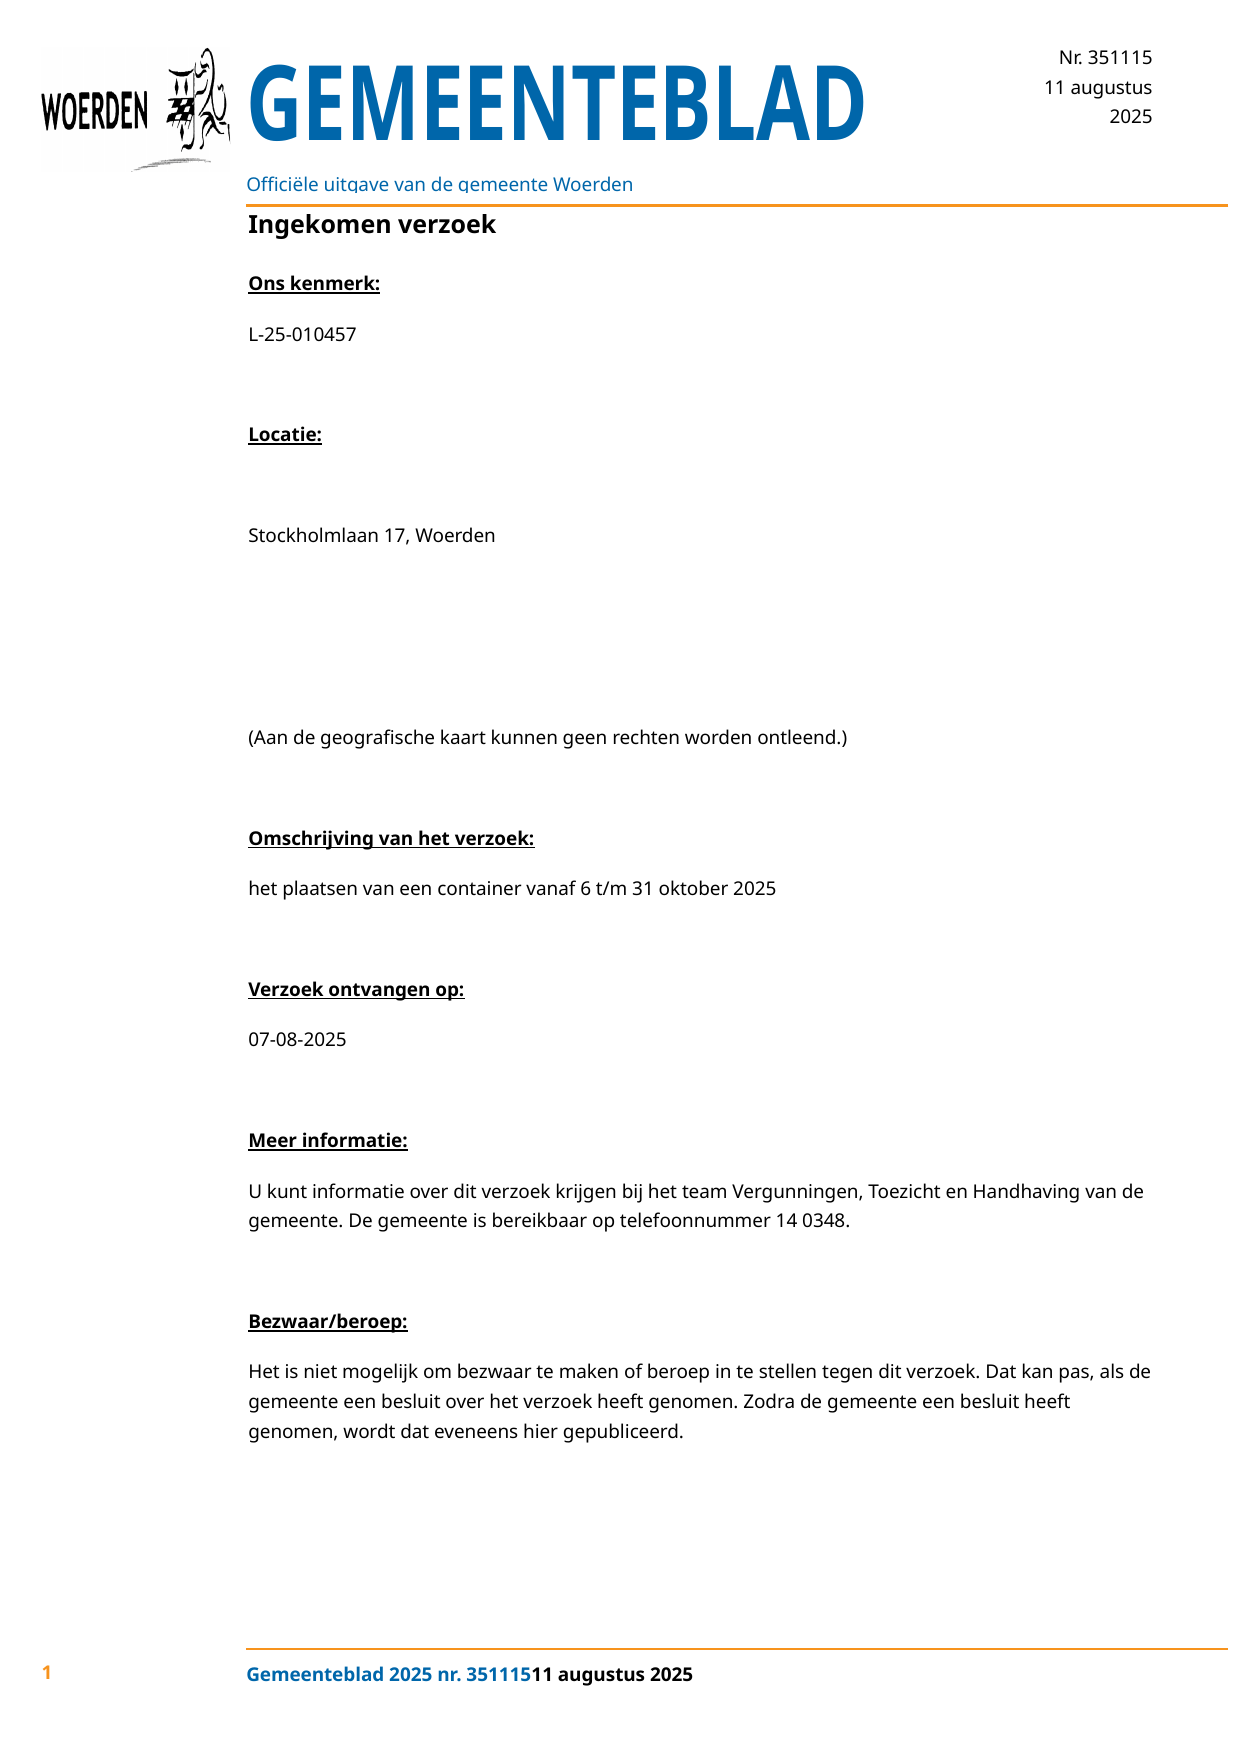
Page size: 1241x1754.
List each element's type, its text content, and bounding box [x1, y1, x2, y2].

text Verzoek ontvangen op: [248, 976, 1152, 1002]
text (Aan de geografische kaart kunnen geen rechten worden ontleend.) [248, 724, 1152, 750]
text Locatie: [248, 422, 1152, 447]
text Het is niet mogelijk om bezwaar te maken of beroep in te stellen tegen dit verzoek. Dat kan pas, als de gemeente een besluit over het verzoek heeft genomen. Zodra de gemeente een besluit heeft genomen, wordt dat eveneens hier gepubliceerd. [248, 1359, 1152, 1443]
picture [41, 47, 231, 172]
text Ingekomen verzoek [248, 207, 1152, 241]
text Ons kenmerk: [248, 270, 1152, 296]
text het plaatsen van een container vanaf 6 t/m 31 oktober 2025 [248, 875, 1152, 901]
text 07-08-2025 [248, 1027, 1152, 1052]
text Omschrijving van het verzoek: [248, 825, 1152, 851]
text Bezwaar/beroep: [248, 1308, 1152, 1334]
text L-25-010457 [248, 321, 1152, 346]
text Stockholmlaan 17, Woerden [248, 522, 1152, 548]
text U kunt informatie over dit verzoek krijgen bij het team Vergunningen, Toezicht en Handhaving van de gemeente. De gemeente is bereikbaar op telefoonnummer 14 0348. [248, 1178, 1152, 1233]
text Meer informatie: [248, 1127, 1152, 1153]
